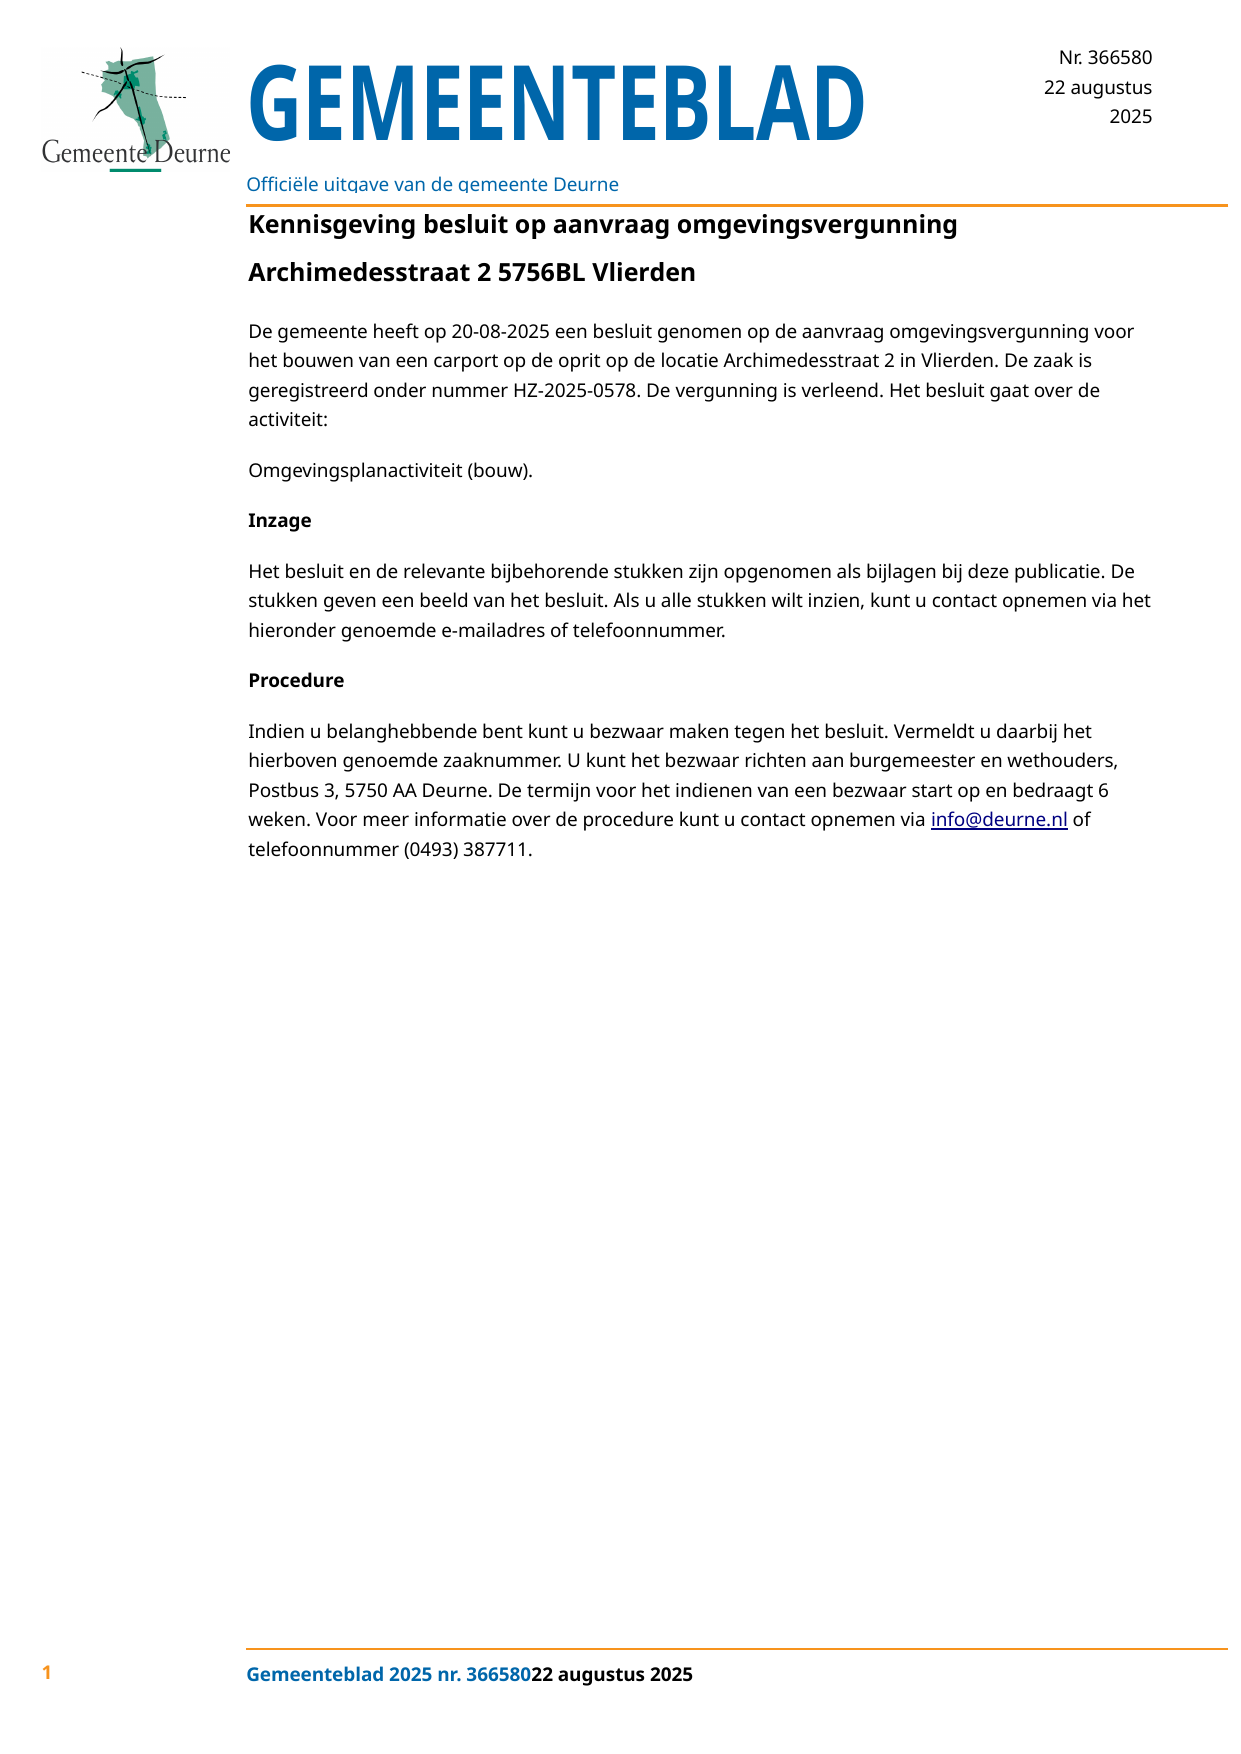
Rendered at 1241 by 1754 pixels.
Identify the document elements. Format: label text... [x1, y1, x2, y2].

text Indien u belanghebbende bent kunt u bezwaar maken tegen het besluit. Vermeldt u daarbij het hierboven genoemde zaaknummer. U kunt het bezwaar richten aan burgemeester en wethouders, Postbus 3, 5750 AA Deurne. De termijn voor het indienen van een bezwaar start op en bedraagt 6 weken. Voor meer informatie over de procedure kunt u contact opnemen via info@deurne.nl of telefoonnummer (0493) 387711. [248, 718, 1152, 862]
text Omgevingsplanactiviteit (bouw). [248, 457, 1152, 483]
text Kennisgeving besluit op aanvraag omgevingsvergunning Archimedesstraat 2 5756BL Vlierden [248, 207, 1152, 288]
text Inzage [248, 507, 1152, 533]
text Procedure [248, 667, 1152, 693]
picture [41, 47, 231, 172]
text Het besluit en de relevante bijbehorende stukken zijn opgenomen als bijlagen bij deze publicatie. De stukken geven een beeld van het besluit. Als u alle stukken wilt inzien, kunt u contact opnemen via het hieronder genoemde e-mailadres of telefoonnummer. [248, 558, 1152, 643]
text De gemeente heeft op 20-08-2025 een besluit genomen op de aanvraag omgevingsvergunning voor het bouwen van een carport op de oprit op de locatie Archimedesstraat 2 in Vlierden. De zaak is geregistreerd onder nummer HZ-2025-0578. De vergunning is verleend. Het besluit gaat over de activiteit: [248, 318, 1152, 432]
